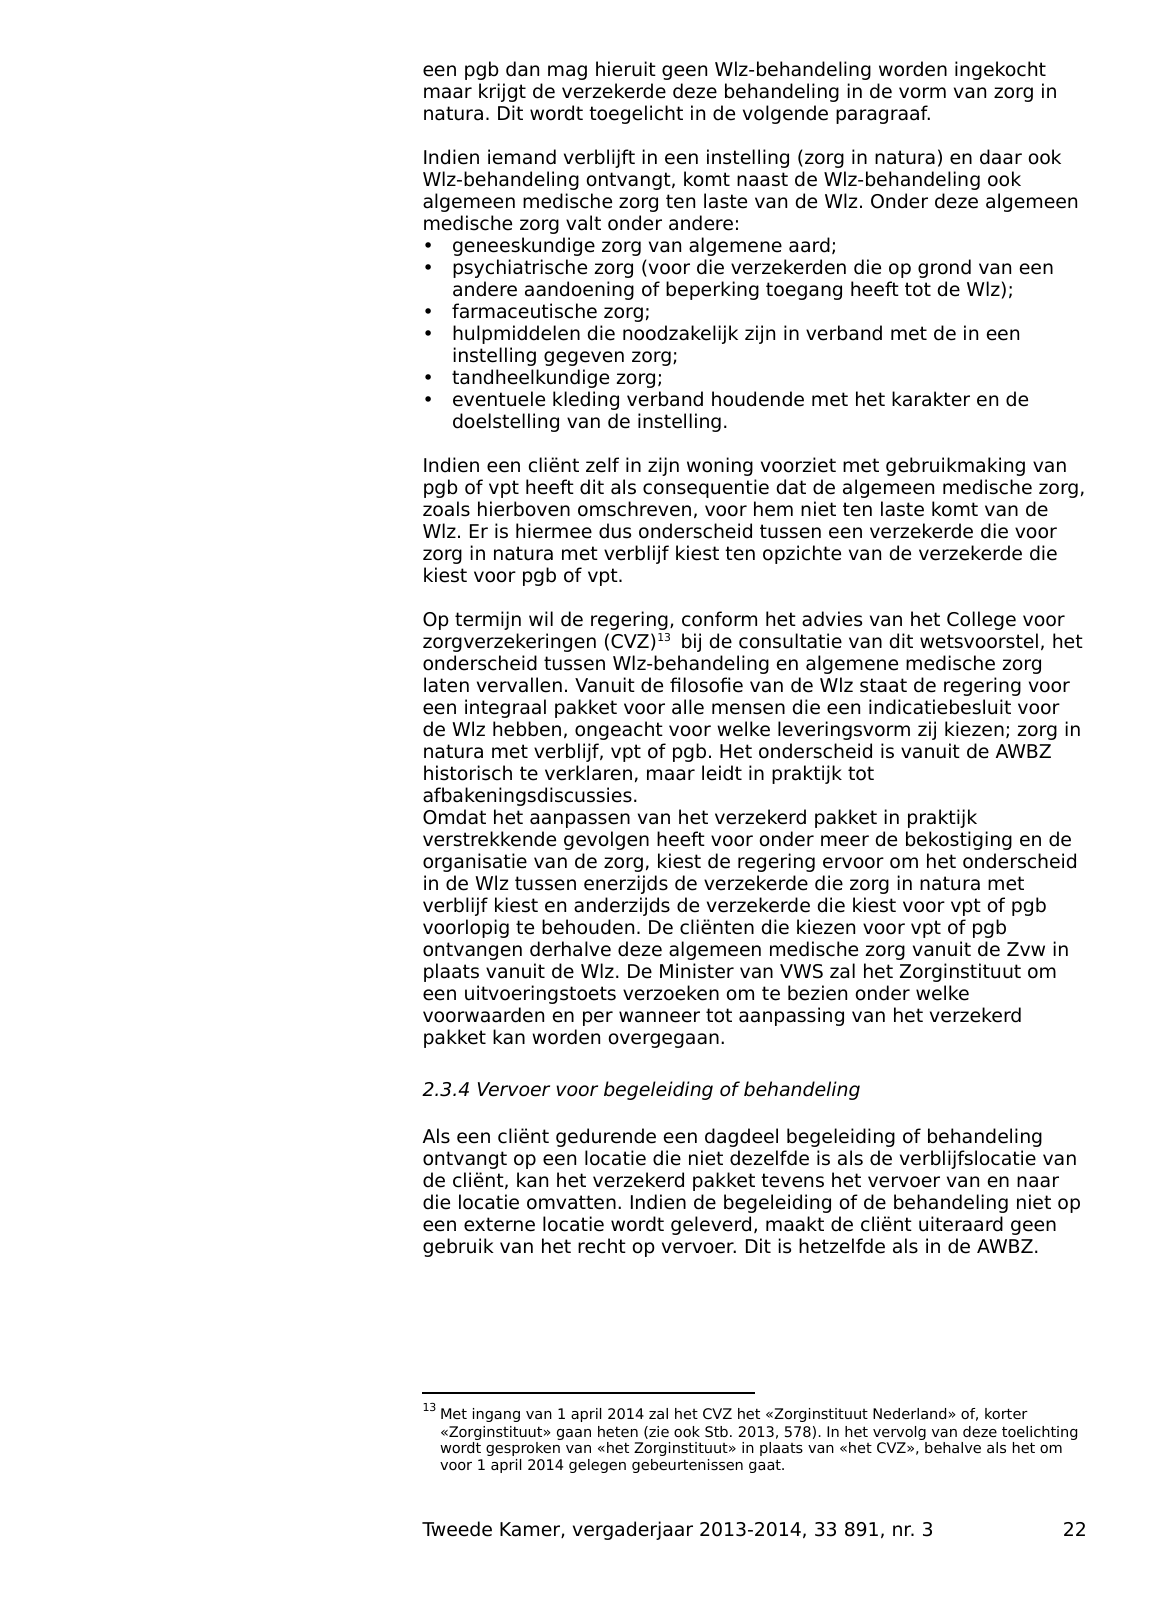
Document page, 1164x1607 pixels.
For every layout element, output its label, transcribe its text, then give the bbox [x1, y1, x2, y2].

text • tandheelkundige zorg; [422, 367, 1087, 389]
text • psychiatrische zorg (voor die verzekerden die op grond van een andere aandoening of beperking toegang heeft tot de Wlz); [422, 257, 1087, 301]
text • eventuele kleding verband houdende met het karakter en de doelstelling van de instelling. [422, 389, 1087, 433]
text • geneeskundige zorg van algemene aard; [422, 235, 1087, 257]
text Omdat het aanpassen van het verzekerd pakket in praktijk verstrekkende gevolgen heeft voor onder meer de bekostiging en de organisatie van de zorg, kiest de regering ervoor om het onderscheid in de Wlz tussen enerzijds de verzekerde die zorg in natura met verblijf kiest en anderzijds de verzekerde die kiest voor vpt of pgb voorlopig te behouden. De cliënten die kiezen voor vpt of pgb ontvangen derhalve deze algemeen medische zorg vanuit de Zvw in plaats vanuit de Wlz. De Minister van VWS zal het Zorginstituut om een uitvoeringstoets verzoeken om te bezien onder welke voorwaarden en per wanneer tot aanpassing van het verzekerd pakket kan worden overgegaan. [422, 807, 1087, 1049]
text Indien een cliënt zelf in zijn woning voorziet met gebruikmaking van pgb of vpt heeft dit als consequentie dat de algemeen medische zorg, zoals hierboven omschreven, voor hem niet ten laste komt van de Wlz. Er is hiermee dus onderscheid tussen een verzekerde die voor zorg in natura met verblijf kiest ten opzichte van de verzekerde die kiest voor pgb of vpt. [422, 455, 1087, 587]
text • hulpmiddelen die noodzakelijk zijn in verband met de in een instelling gegeven zorg; [422, 323, 1087, 367]
text Op termijn wil de regering, conform het advies van het College voor zorgverzekeringen (CVZ) bij de consultatie van dit wetsvoorstel, het onderscheid tussen Wlz-behandeling en algemene medische zorg laten vervallen. Vanuit de filosofie van de Wlz staat de regering voor een integraal pakket voor alle mensen die een indicatiebesluit voor de Wlz hebben, ongeacht voor welke leveringsvorm zij kiezen; zorg in natura met verblijf, vpt of pgb. Het onderscheid is vanuit de AWBZ historisch te verklaren, maar leidt in praktijk tot afbakeningsdiscussies. [422, 609, 1087, 807]
subtitle 2.3.4 Vervoer voor begeleiding of behandeling [422, 1079, 1087, 1101]
text Indien iemand verblijft in een instelling (zorg in natura) en daar ook Wlz-behandeling ontvangt, komt naast de Wlz-behandeling ook algemeen medische zorg ten laste van de Wlz. Onder deze algemeen medische zorg valt onder andere: [422, 147, 1087, 235]
text Als een cliënt gedurende een dagdeel begeleiding of behandeling ontvangt op een locatie die niet dezelfde is als de verblijfslocatie van de cliënt, kan het verzekerd pakket tevens het vervoer van en naar die locatie omvatten. Indien de begeleiding of de behandeling niet op een externe locatie wordt geleverd, maakt de cliënt uiteraard geen gebruik van het recht op vervoer. Dit is hetzelfde als in de AWBZ. [422, 1126, 1087, 1258]
text • farmaceutische zorg; [422, 301, 1087, 323]
text een pgb dan mag hieruit geen Wlz-behandeling worden ingekocht maar krijgt de verzekerde deze behandeling in de vorm van zorg in natura. Dit wordt toegelicht in de volgende paragraaf. [422, 59, 1087, 125]
text Met ingang van 1 april 2014 zal het CVZ het «Zorginstituut Nederland» of, korter «Zorginstituut» gaan heten (zie ook Stb. 2013, 578). In het vervolg van deze toelichting wordt gesproken van «het Zorginstituut» in plaats van «het CVZ», behalve als het om voor 1 april 2014 gelegen gebeurtenissen gaat. [422, 1402, 1087, 1474]
